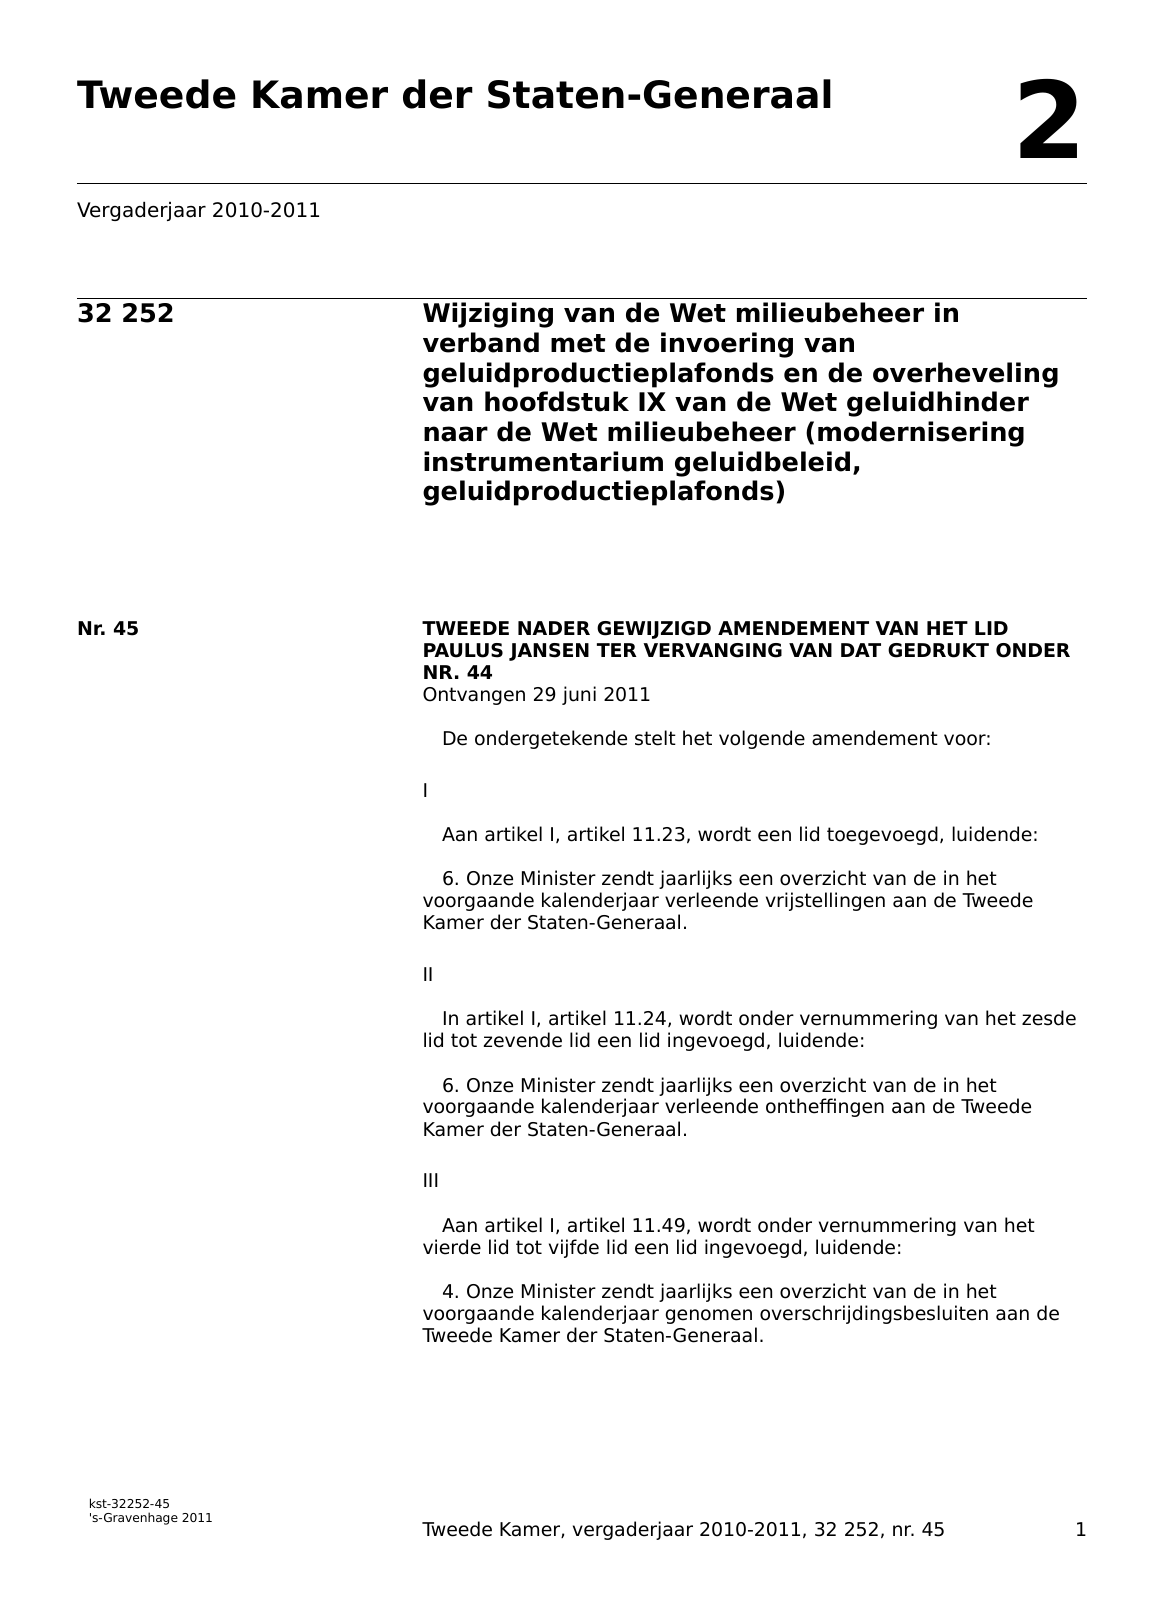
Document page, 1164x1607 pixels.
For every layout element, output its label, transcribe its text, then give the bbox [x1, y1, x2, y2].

subtitle I [422, 780, 1087, 802]
text De ondergetekende stelt het volgende amendement voor: [422, 728, 1087, 750]
subtitle Nr. 45 TWEEDE NADER GEWIJZIGD AMENDEMENT VAN HET LID PAULUS JANSEN TER VERVANGING VAN DAT GEDRUKT ONDER NR. 44 [77, 618, 1087, 684]
text Aan artikel I, artikel 11.49, wordt onder vernummering van het vierde lid tot vijfde lid een lid ingevoegd, luidende: [422, 1214, 1087, 1258]
text Ontvangen 29 juni 2011 [422, 684, 1087, 706]
text kst-32252-45 [88, 1497, 323, 1511]
subtitle III [422, 1170, 1087, 1192]
text 4. Onze Minister zendt jaarlijks een overzicht van de in het voorgaande kalenderjaar genomen overschrijdingsbesluiten aan de Tweede Kamer der Staten-Generaal. [422, 1281, 1087, 1347]
table_cell Vergaderjaar 2010-2011 [77, 184, 1087, 298]
text Aan artikel I, artikel 11.23, wordt een lid toegevoegd, luidende: [422, 824, 1087, 846]
table_header Tweede Kamer der Staten-Generaal [77, 59, 886, 183]
subtitle 32 252 Wijziging van de Wet milieubeheer in verband met de invoering van geluidproductieplafonds en de overheveling van hoofdstuk IX van de Wet geluidhinder naar de Wet milieubeheer (modernisering instrumentarium geluidbeleid, geluidproductieplafonds) [77, 299, 1087, 507]
text In artikel I, artikel 11.24, wordt onder vernummering van het zesde lid tot zevende lid een lid ingevoegd, luidende: [422, 1008, 1087, 1052]
text 's-Gravenhage 2011 [88, 1511, 323, 1525]
text 6. Onze Minister zendt jaarlijks een overzicht van de in het voorgaande kalenderjaar verleende ontheffingen aan de Tweede Kamer der Staten-Generaal. [422, 1074, 1087, 1140]
table_header 2 [886, 59, 1087, 183]
subtitle II [422, 964, 1087, 986]
text 6. Onze Minister zendt jaarlijks een overzicht van de in het voorgaande kalenderjaar verleende vrijstellingen aan de Tweede Kamer der Staten-Generaal. [422, 868, 1087, 934]
